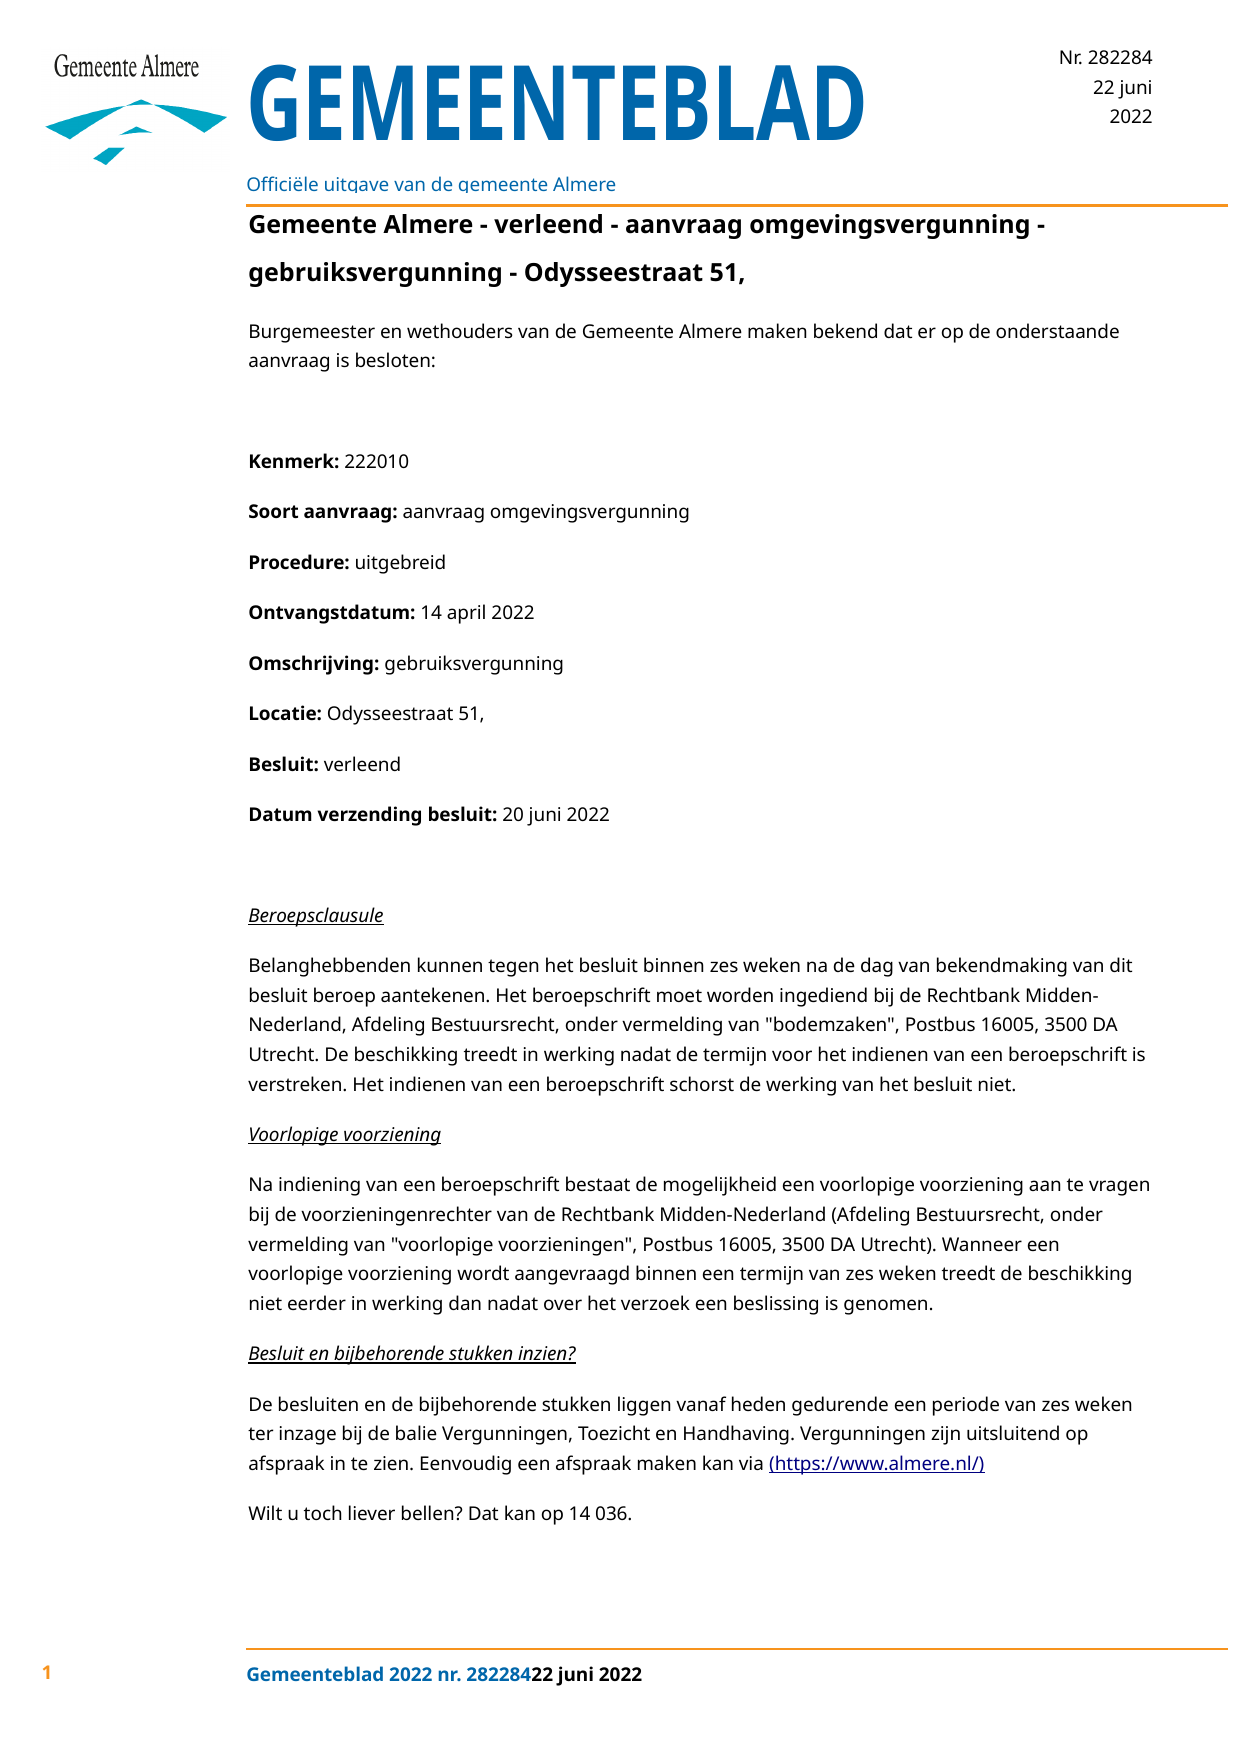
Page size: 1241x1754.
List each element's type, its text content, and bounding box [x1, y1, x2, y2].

text Burgemeester en wethouders van de Gemeente Almere maken bekend dat er op de onderstaande aanvraag is besloten: [248, 318, 1152, 373]
text Voorlopige voorziening [248, 1121, 1152, 1147]
text Datum verzending besluit: 20 juni 2022 [248, 801, 1152, 827]
text Ontvangstdatum: 14 april 2022 [248, 599, 1152, 625]
text Kenmerk: 222010 [248, 448, 1152, 474]
text Procedure: uitgebreid [248, 549, 1152, 575]
text Wilt u toch liever bellen? Dat kan op 14 036. [248, 1500, 1152, 1526]
text Soort aanvraag: aanvraag omgevingsvergunning [248, 499, 1152, 524]
text Belanghebbenden kunnen tegen het besluit binnen zes weken na de dag van bekendmaking van dit besluit beroep aantekenen. Het beroepschrift moet worden ingediend bij de Rechtbank Midden-Nederland, Afdeling Bestuursrecht, onder vermelding van "bodemzaken", Postbus 16005, 3500 DA Utrecht. De beschikking treedt in werking nadat de termijn voor het indienen van een beroepschrift is verstreken. Het indienen van een beroepschrift schorst de werking van het besluit niet. [248, 952, 1152, 1097]
text Omschrijving: gebruiksvergunning [248, 650, 1152, 676]
text De besluiten en de bijbehorende stukken liggen vanaf heden gedurende een periode van zes weken ter inzage bij de balie Vergunningen, Toezicht en Handhaving. Vergunningen zijn uitsluitend op afspraak in te zien. Eenvoudig een afspraak maken kan via (https://www.almere.nl/) [248, 1391, 1152, 1476]
text Na indiening van een beroepschrift bestaat de mogelijkheid een voorlopige voorziening aan te vragen bij de voorzieningenrechter van de Rechtbank Midden-Nederland (Afdeling Bestuursrecht, onder vermelding van "voorlopige voorzieningen", Postbus 16005, 3500 DA Utrecht). Wanneer een voorlopige voorziening wordt aangevraagd binnen een termijn van zes weken treedt de beschikking niet eerder in werking dan nadat over het verzoek een beslissing is genomen. [248, 1172, 1152, 1316]
picture [41, 47, 231, 172]
text Gemeente Almere - verleend - aanvraag omgevingsvergunning - gebruiksvergunning - Odysseestraat 51, [248, 207, 1152, 288]
text Besluit en bijbehorende stukken inzien? [248, 1340, 1152, 1366]
text Locatie: Odysseestraat 51, [248, 700, 1152, 726]
text Besluit: verleend [248, 751, 1152, 777]
text Beroepsclausule [248, 902, 1152, 928]
